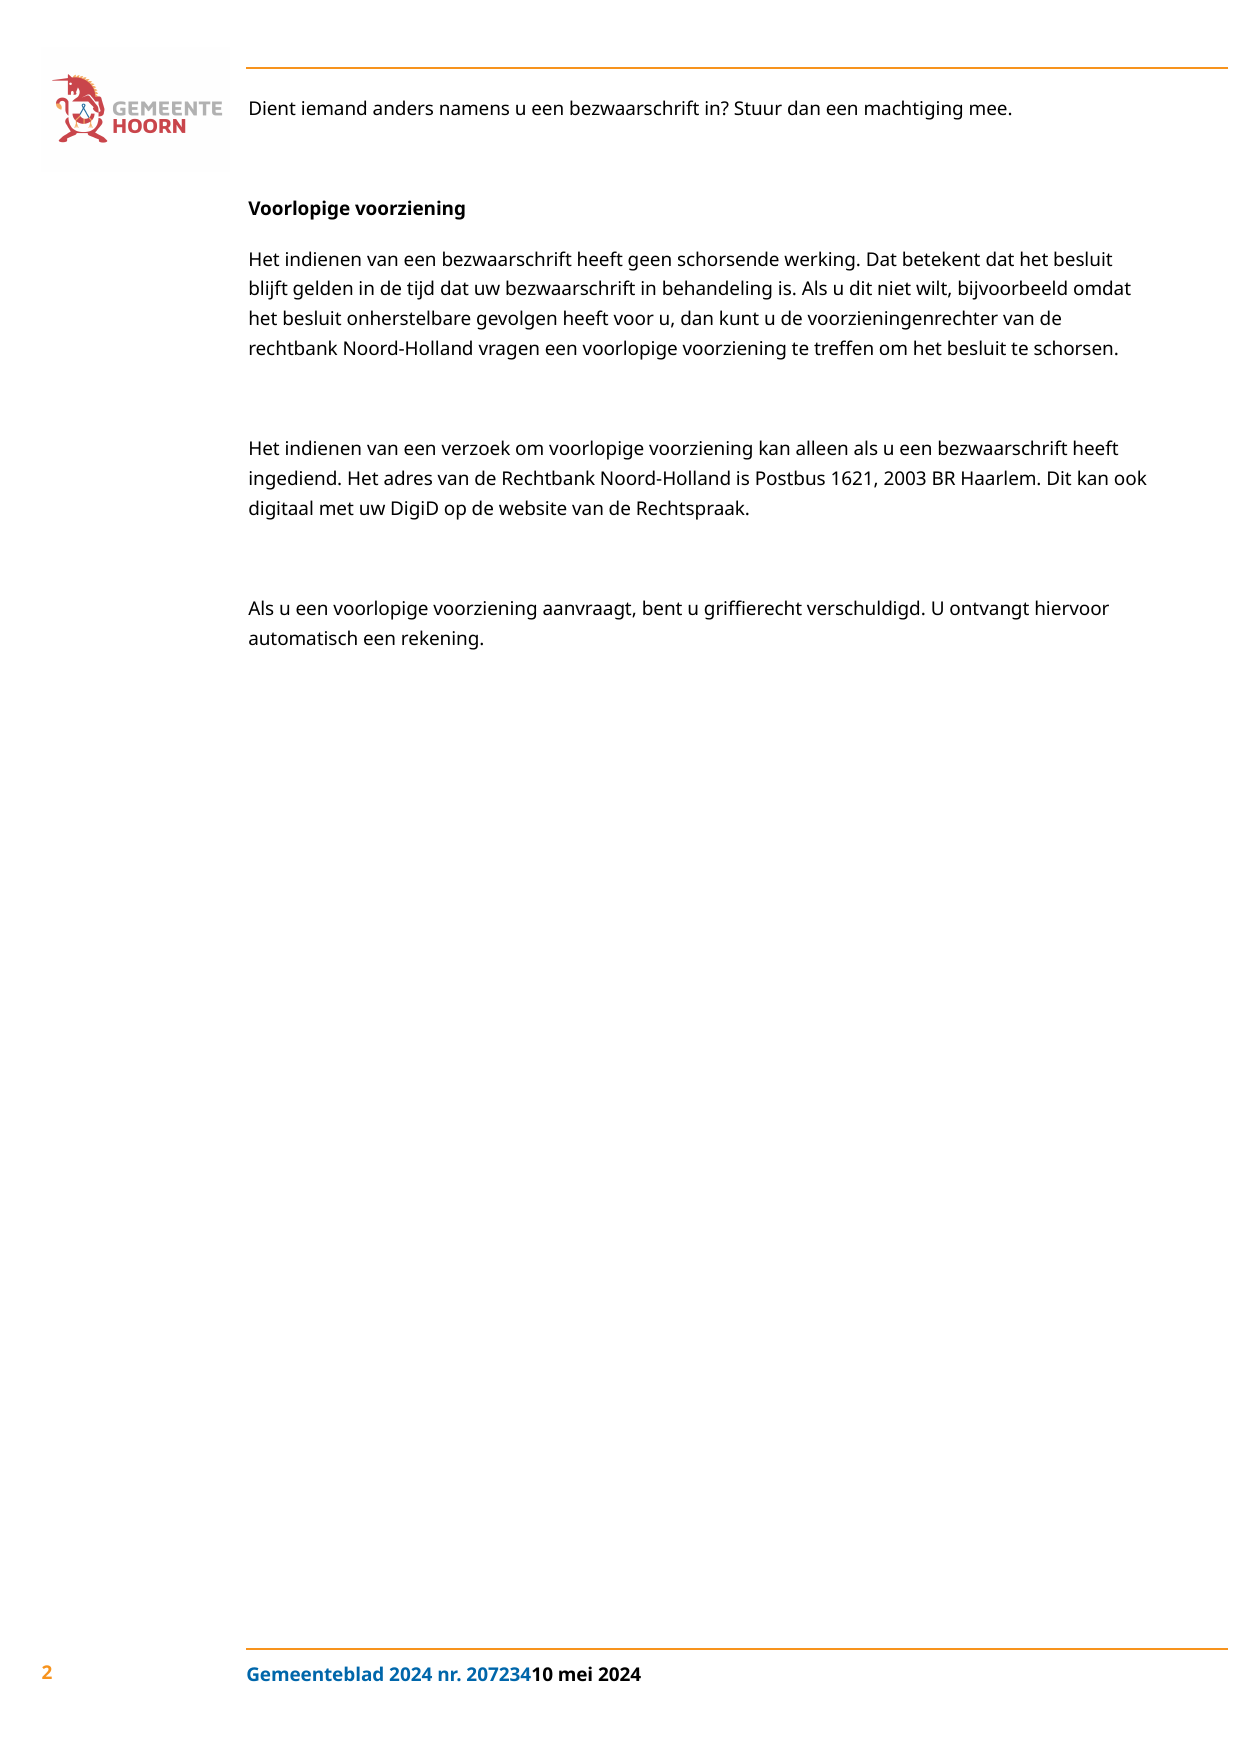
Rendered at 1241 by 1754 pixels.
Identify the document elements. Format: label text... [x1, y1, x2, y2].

text Dient iemand anders namens u een bezwaarschrift in? Stuur dan een machtiging mee. [248, 95, 1152, 121]
text Het indienen van een verzoek om voorlopige voorziening kan alleen als u een bezwaarschrift heeft ingediend. Het adres van de Rechtbank Noord-Holland is Postbus 1621, 2003 BR Haarlem. Dit kan ook digitaal met uw DigiD op de website van de Rechtspraak. [248, 436, 1152, 521]
text Als u een voorlopige voorziening aanvraagt, bent u griffierecht verschuldigd. U ontvangt hiervoor automatisch een rekening. [248, 596, 1152, 651]
text Voorlopige voorziening [248, 196, 1152, 221]
picture [41, 47, 231, 172]
text Het indienen van een bezwaarschrift heeft geen schorsende werking. Dat betekent dat het besluit blijft gelden in de tijd dat uw bezwaarschrift in behandeling is. Als u dit niet wilt, bijvoorbeeld omdat het besluit onherstelbare gevolgen heeft voor u, dan kunt u de voorzieningenrechter van de rechtbank Noord-Holland vragen een voorlopige voorziening te treffen om het besluit te schorsen. [248, 246, 1152, 361]
